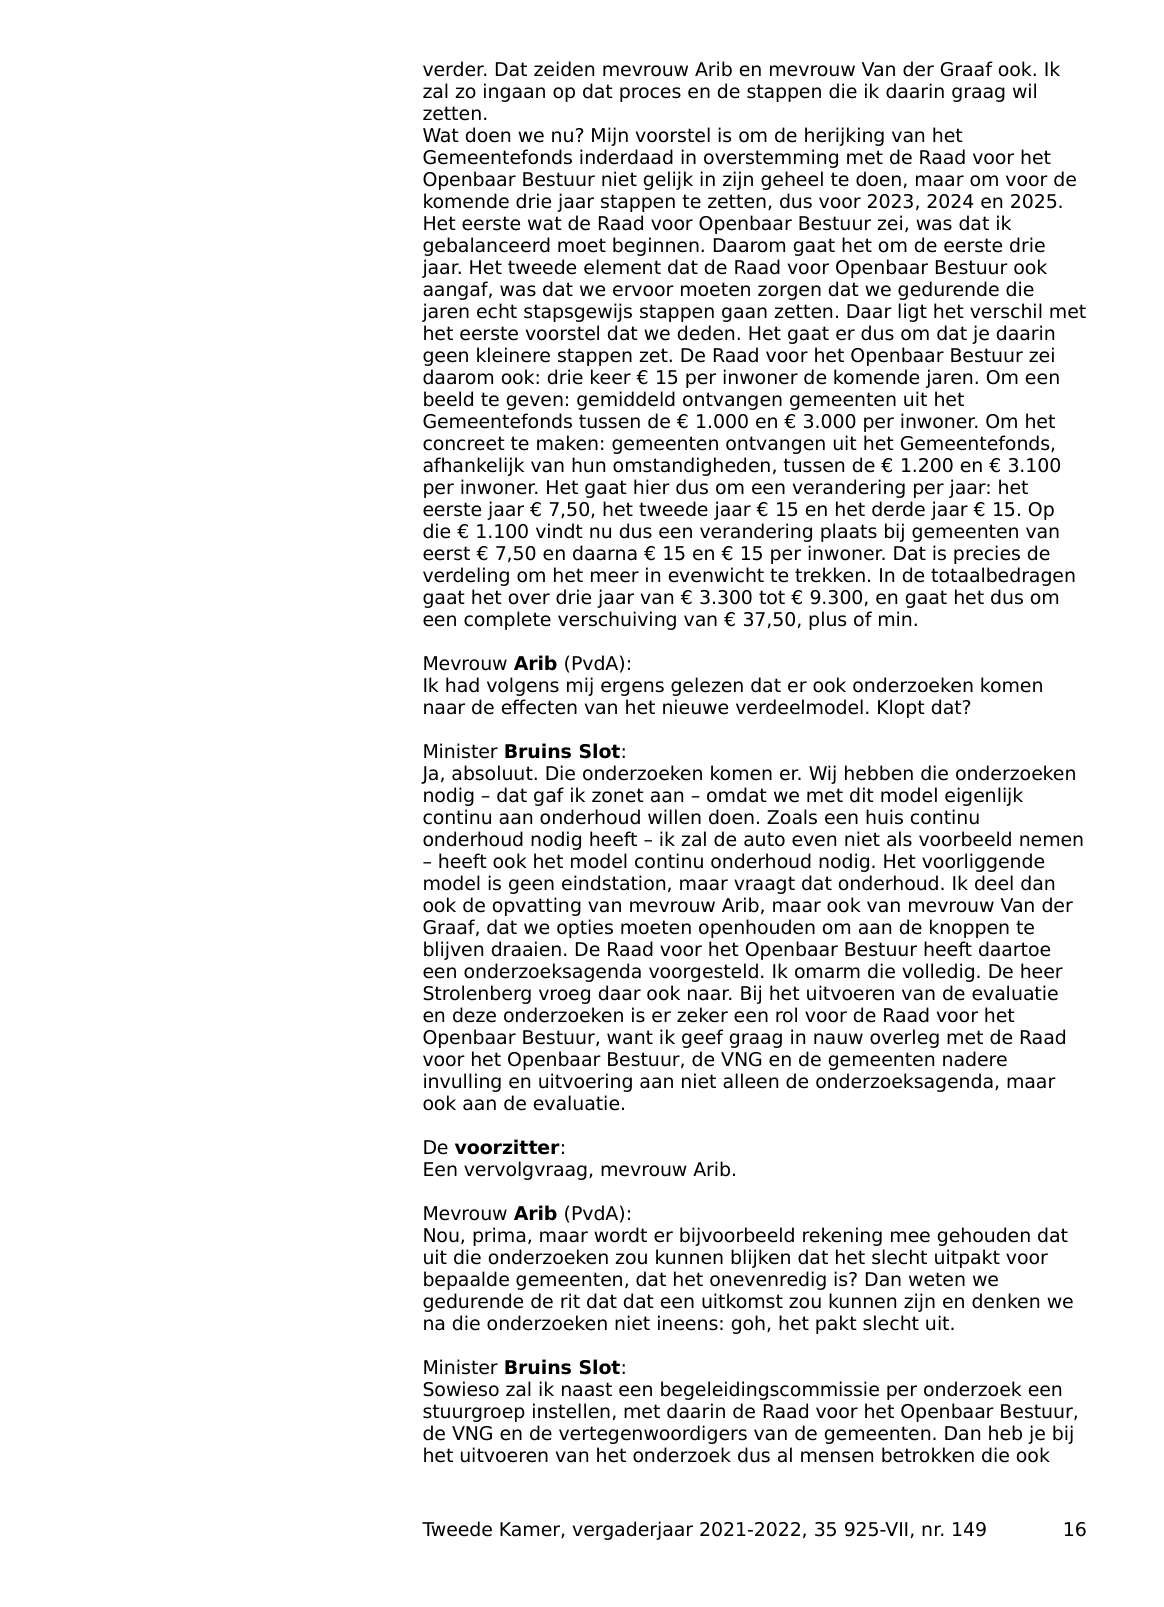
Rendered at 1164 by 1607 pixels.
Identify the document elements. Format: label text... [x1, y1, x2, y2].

text De voorzitter: [422, 1137, 1087, 1159]
text Sowieso zal ik naast een begeleidingscommissie per onderzoek een stuurgroep instellen, met daarin de Raad voor het Openbaar Bestuur, de VNG en de vertegenwoordigers van de gemeenten. Dan heb je bij het uitvoeren van het onderzoek dus al mensen betrokken die ook [422, 1379, 1087, 1467]
text Wat doen we nu? Mijn voorstel is om de herijking van het Gemeentefonds inderdaad in overstemming met de Raad voor het Openbaar Bestuur niet gelijk in zijn geheel te doen, maar om voor de komende drie jaar stappen te zetten, dus voor 2023, 2024 en 2025. Het eerste wat de Raad voor Openbaar Bestuur zei, was dat ik gebalanceerd moet beginnen. Daarom gaat het om de eerste drie jaar. Het tweede element dat de Raad voor Openbaar Bestuur ook aangaf, was dat we ervoor moeten zorgen dat we gedurende die jaren echt stapsgewijs stappen gaan zetten. Daar ligt het verschil met het eerste voorstel dat we deden. Het gaat er dus om dat je daarin geen kleinere stappen zet. De Raad voor het Openbaar Bestuur zei daarom ook: drie keer € 15 per inwoner de komende jaren. Om een beeld te geven: gemiddeld ontvangen gemeenten uit het Gemeentefonds tussen de € 1.000 en € 3.000 per inwoner. Om het concreet te maken: gemeenten ontvangen uit het Gemeentefonds, afhankelijk van hun omstandigheden, tussen de € 1.200 en € 3.100 per inwoner. Het gaat hier dus om een verandering per jaar: het eerste jaar € 7,50, het tweede jaar € 15 en het derde jaar € 15. Op die € 1.100 vindt nu dus een verandering plaats bij gemeenten van eerst € 7,50 en daarna € 15 en € 15 per inwoner. Dat is precies de verdeling om het meer in evenwicht te trekken. In de totaalbedragen gaat het over drie jaar van € 3.300 tot € 9.300, en gaat het dus om een complete verschuiving van € 37,50, plus of min. [422, 125, 1087, 631]
text Minister Bruins Slot: [422, 741, 1087, 763]
text Ja, absoluut. Die onderzoeken komen er. Wij hebben die onderzoeken nodig – dat gaf ik zonet aan – omdat we met dit model eigenlijk continu aan onderhoud willen doen. Zoals een huis continu onderhoud nodig heeft – ik zal de auto even niet als voorbeeld nemen – heeft ook het model continu onderhoud nodig. Het voorliggende model is geen eindstation, maar vraagt dat onderhoud. Ik deel dan ook de opvatting van mevrouw Arib, maar ook van mevrouw Van der Graaf, dat we opties moeten openhouden om aan de knoppen te blijven draaien. De Raad voor het Openbaar Bestuur heeft daartoe een onderzoeksagenda voorgesteld. Ik omarm die volledig. De heer Strolenberg vroeg daar ook naar. Bij het uitvoeren van de evaluatie en deze onderzoeken is er zeker een rol voor de Raad voor het Openbaar Bestuur, want ik geef graag in nauw overleg met de Raad voor het Openbaar Bestuur, de VNG en de gemeenten nadere invulling en uitvoering aan niet alleen de onderzoeksagenda, maar ook aan de evaluatie. [422, 763, 1087, 1114]
text Nou, prima, maar wordt er bijvoorbeeld rekening mee gehouden dat uit die onderzoeken zou kunnen blijken dat het slecht uitpakt voor bepaalde gemeenten, dat het onevenredig is? Dan weten we gedurende de rit dat dat een uitkomst zou kunnen zijn en denken we na die onderzoeken niet ineens: goh, het pakt slecht uit. [422, 1225, 1087, 1335]
text verder. Dat zeiden mevrouw Arib en mevrouw Van der Graaf ook. Ik zal zo ingaan op dat proces en de stappen die ik daarin graag wil zetten. [422, 59, 1087, 125]
text Ik had volgens mij ergens gelezen dat er ook onderzoeken komen naar de effecten van het nieuwe verdeelmodel. Klopt dat? [422, 675, 1087, 719]
text Mevrouw Arib (PvdA): [422, 1203, 1087, 1225]
text Minister Bruins Slot: [422, 1357, 1087, 1379]
text Een vervolgvraag, mevrouw Arib. [422, 1159, 1087, 1181]
text Mevrouw Arib (PvdA): [422, 653, 1087, 675]
